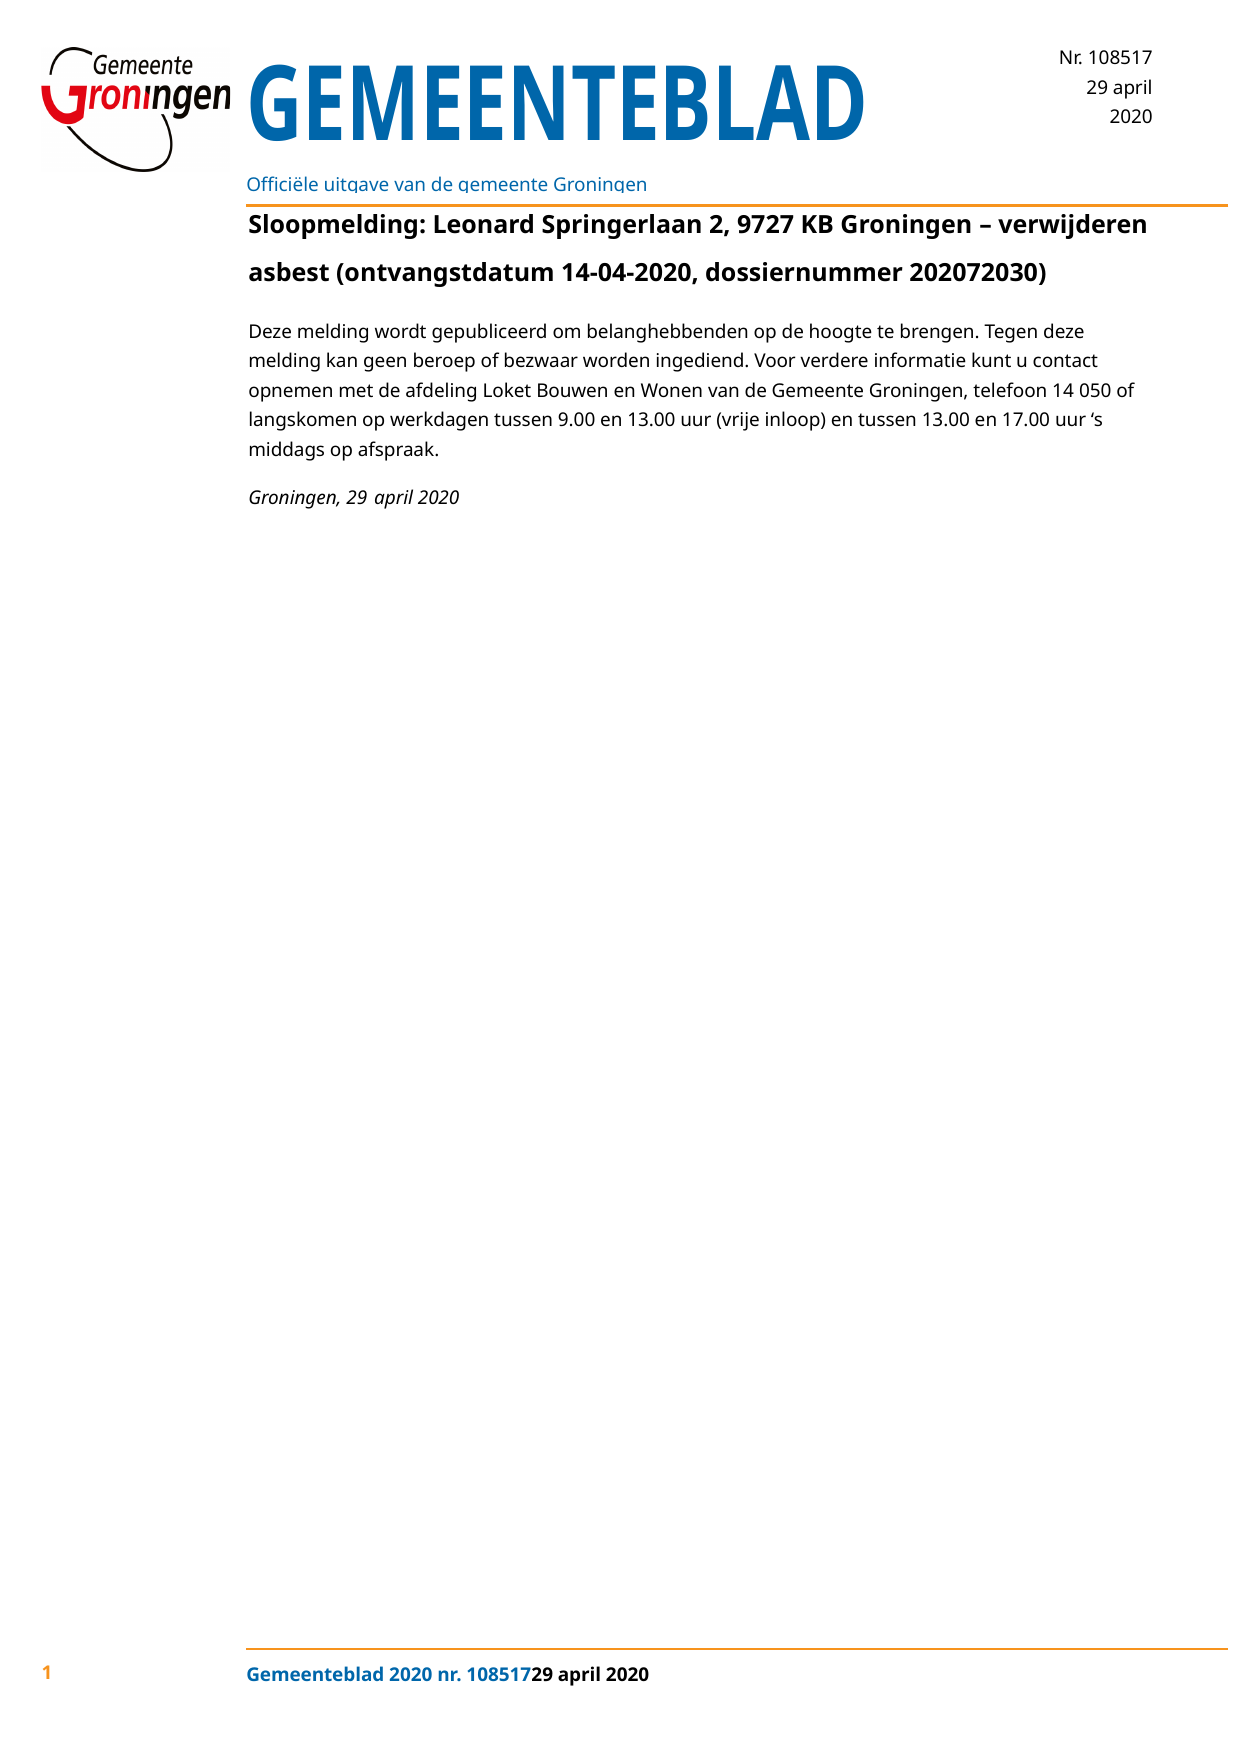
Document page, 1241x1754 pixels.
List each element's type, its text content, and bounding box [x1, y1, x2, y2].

text Sloopmelding: Leonard Springerlaan 2, 9727 KB Groningen – verwijderen asbest (ontvangstdatum 14-04-2020, dossiernummer 202072030) [248, 207, 1152, 288]
text Deze melding wordt gepubliceerd om belanghebbenden op de hoogte te brengen. Tegen deze melding kan geen beroep of bezwaar worden ingediend. Voor verdere informatie kunt u contact opnemen met de afdeling Loket Bouwen en Wonen van de Gemeente Groningen, telefoon 14 050 of langskomen op werkdagen tussen 9.00 en 13.00 uur (vrije inloop) en tussen 13.00 en 17.00 uur ‘s middags op afspraak. [248, 318, 1152, 462]
text Groningen, 29 april 2020 [248, 484, 1152, 510]
picture [41, 47, 231, 172]
